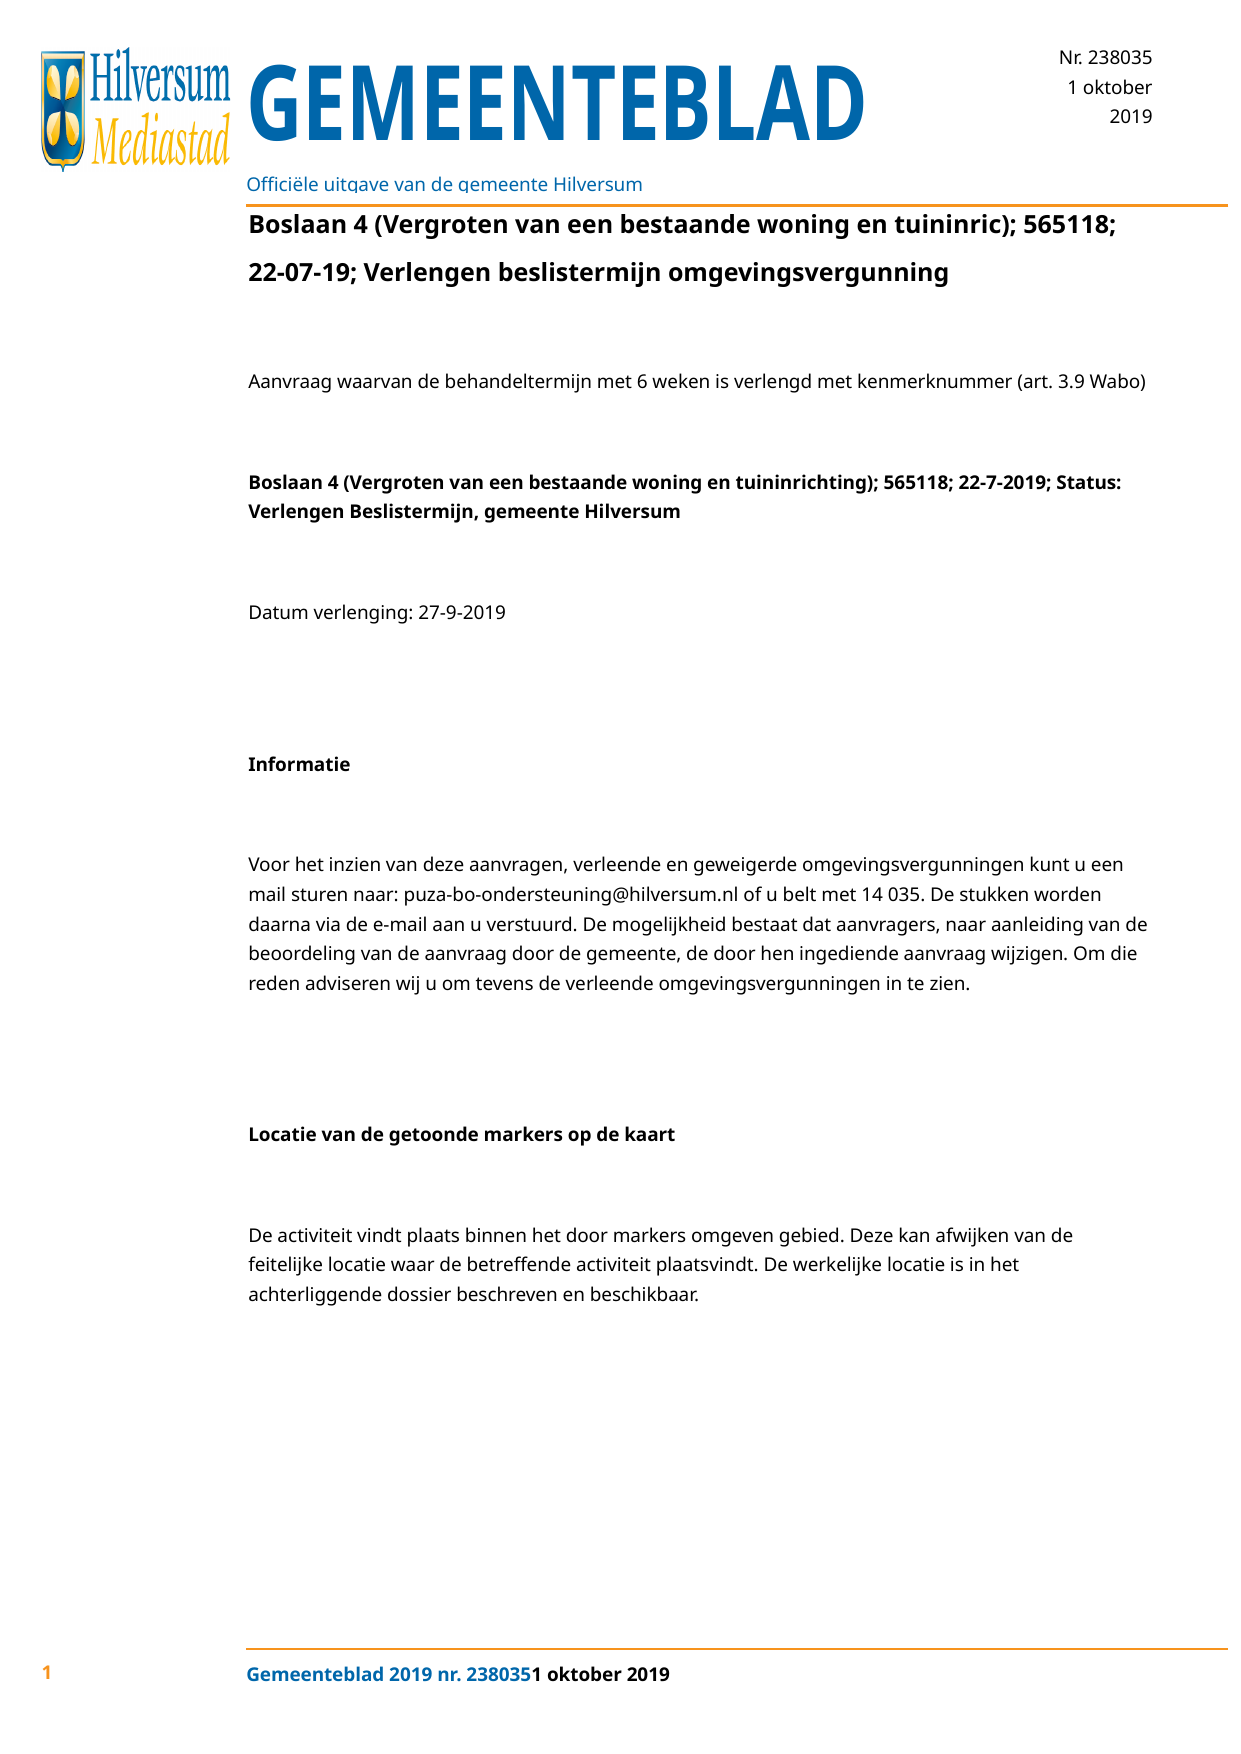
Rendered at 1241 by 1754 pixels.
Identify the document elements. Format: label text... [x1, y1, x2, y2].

text Voor het inzien van deze aanvragen, verleende en geweigerde omgevingsvergunningen kunt u een mail sturen naar: puza-bo-ondersteuning@hilversum.nl of u belt met 14 035. De stukken worden daarna via de e-mail aan u verstuurd. De mogelijkheid bestaat dat aanvragers, naar aanleiding van de beoordeling van de aanvraag door de gemeente, de door hen ingediende aanvraag wijzigen. Om die reden adviseren wij u om tevens de verleende omgevingsvergunningen in te zien. [248, 852, 1152, 996]
text Informatie [248, 751, 1152, 777]
text Locatie van de getoonde markers op de kaart [248, 1121, 1152, 1147]
text De activiteit vindt plaats binnen het door markers omgeven gebied. Deze kan afwijken van de feitelijke locatie waar de betreffende activiteit plaatsvindt. De werkelijke locatie is in het achterliggende dossier beschreven en beschikbaar. [248, 1222, 1152, 1307]
picture [41, 47, 231, 172]
text Boslaan 4 (Vergroten van een bestaande woning en tuininric); 565118; 22-07-19; Verlengen beslistermijn omgevingsvergunning [248, 207, 1152, 288]
text Boslaan 4 (Vergroten van een bestaande woning en tuininrichting); 565118; 22-7-2019; Status: Verlengen Beslistermijn, gemeente Hilversum [248, 469, 1152, 524]
text Datum verlenging: 27-9-2019 [248, 599, 1152, 625]
text Aanvraag waarvan de behandeltermijn met 6 weken is verlengd met kenmerknummer (art. 3.9 Wabo) [248, 368, 1152, 394]
